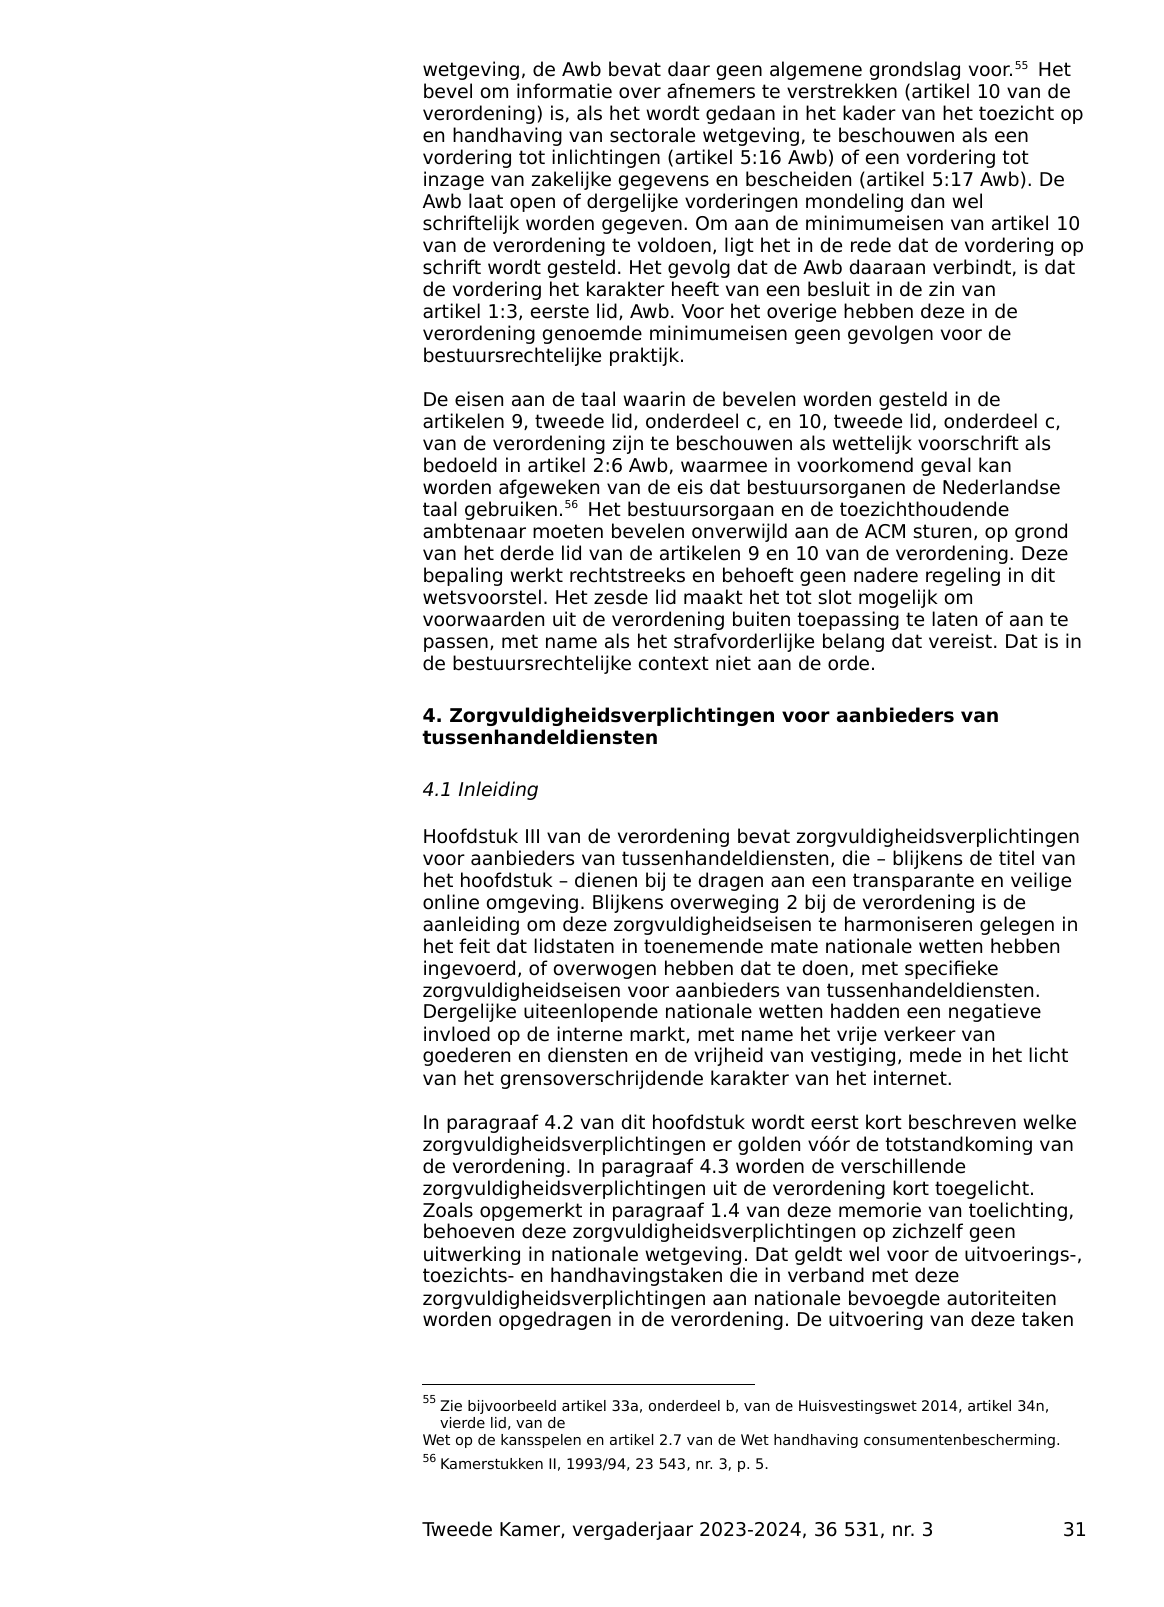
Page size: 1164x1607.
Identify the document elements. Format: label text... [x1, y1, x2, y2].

text wetgeving, de Awb bevat daar geen algemene grondslag voor. Het bevel om informatie over afnemers te verstrekken (artikel 10 van de verordening) is, als het wordt gedaan in het kader van het toezicht op en handhaving van sectorale wetgeving, te beschouwen als een vordering tot inlichtingen (artikel 5:16 Awb) of een vordering tot inzage van zakelijke gegevens en bescheiden (artikel 5:17 Awb). De Awb laat open of dergelijke vorderingen mondeling dan wel schriftelijk worden gegeven. Om aan de minimumeisen van artikel 10 van de verordening te voldoen, ligt het in de rede dat de vordering op schrift wordt gesteld. Het gevolg dat de Awb daaraan verbindt, is dat de vordering het karakter heeft van een besluit in de zin van artikel 1:3, eerste lid, Awb. Voor het overige hebben deze in de verordening genoemde minimumeisen geen gevolgen voor de bestuursrechtelijke praktijk. [422, 59, 1087, 367]
text De eisen aan de taal waarin de bevelen worden gesteld in de artikelen 9, tweede lid, onderdeel c, en 10, tweede lid, onderdeel c, van de verordening zijn te beschouwen als wettelijk voorschrift als bedoeld in artikel 2:6 Awb, waarmee in voorkomend geval kan worden afgeweken van de eis dat bestuursorganen de Nederlandse taal gebruiken. Het bestuursorgaan en de toezichthoudende ambtenaar moeten bevelen onverwijld aan de ACM sturen, op grond van het derde lid van de artikelen 9 en 10 van de verordening. Deze bepaling werkt rechtstreeks en behoeft geen nadere regeling in dit wetsvoorstel. Het zesde lid maakt het tot slot mogelijk om voorwaarden uit de verordening buiten toepassing te laten of aan te passen, met name als het strafvorderlijke belang dat vereist. Dat is in de bestuursrechtelijke context niet aan de orde. [422, 389, 1087, 675]
text Hoofdstuk III van de verordening bevat zorgvuldigheidsverplichtingen voor aanbieders van tussenhandeldiensten, die – blijkens de titel van het hoofdstuk – dienen bij te dragen aan een transparante en veilige online omgeving. Blijkens overweging 2 bij de verordening is de aanleiding om deze zorgvuldigheidseisen te harmoniseren gelegen in het feit dat lidstaten in toenemende mate nationale wetten hebben ingevoerd, of overwogen hebben dat te doen, met specifieke zorgvuldigheidseisen voor aanbieders van tussenhandeldiensten. Dergelijke uiteenlopende nationale wetten hadden een negatieve invloed op de interne markt, met name het vrije verkeer van goederen en diensten en de vrijheid van vestiging, mede in het licht van het grensoverschrijdende karakter van het internet. [422, 826, 1087, 1089]
text In paragraaf 4.2 van dit hoofdstuk wordt eerst kort beschreven welke zorgvuldigheidsverplichtingen er golden vóór de totstandkoming van de verordening. In paragraaf 4.3 worden de verschillende zorgvuldigheidsverplichtingen uit de verordening kort toegelicht. Zoals opgemerkt in paragraaf 1.4 van deze memorie van toelichting, behoeven deze zorgvuldigheidsverplichtingen op zichzelf geen uitwerking in nationale wetgeving. Dat geldt wel voor de uitvoerings-, toezichts- en handhavingstaken die in verband met deze zorgvuldigheidsverplichtingen aan nationale bevoegde autoriteiten worden opgedragen in de verordening. De uitvoering van deze taken [422, 1112, 1087, 1331]
subtitle 4. Zorgvuldigheidsverplichtingen voor aanbieders van tussenhandeldiensten [422, 705, 1087, 749]
text Zie bijvoorbeeld artikel 33a, onderdeel b, van de Huisvestingswet 2014, artikel 34n, vierde lid, van de [422, 1393, 1087, 1432]
text Kamerstukken II, 1993/94, 23 543, nr. 3, p. 5. [422, 1452, 1087, 1474]
subtitle 4.1 Inleiding [422, 779, 1087, 801]
text Wet op de kansspelen en artikel 2.7 van de Wet handhaving consumentenbescherming. [422, 1432, 1087, 1449]
